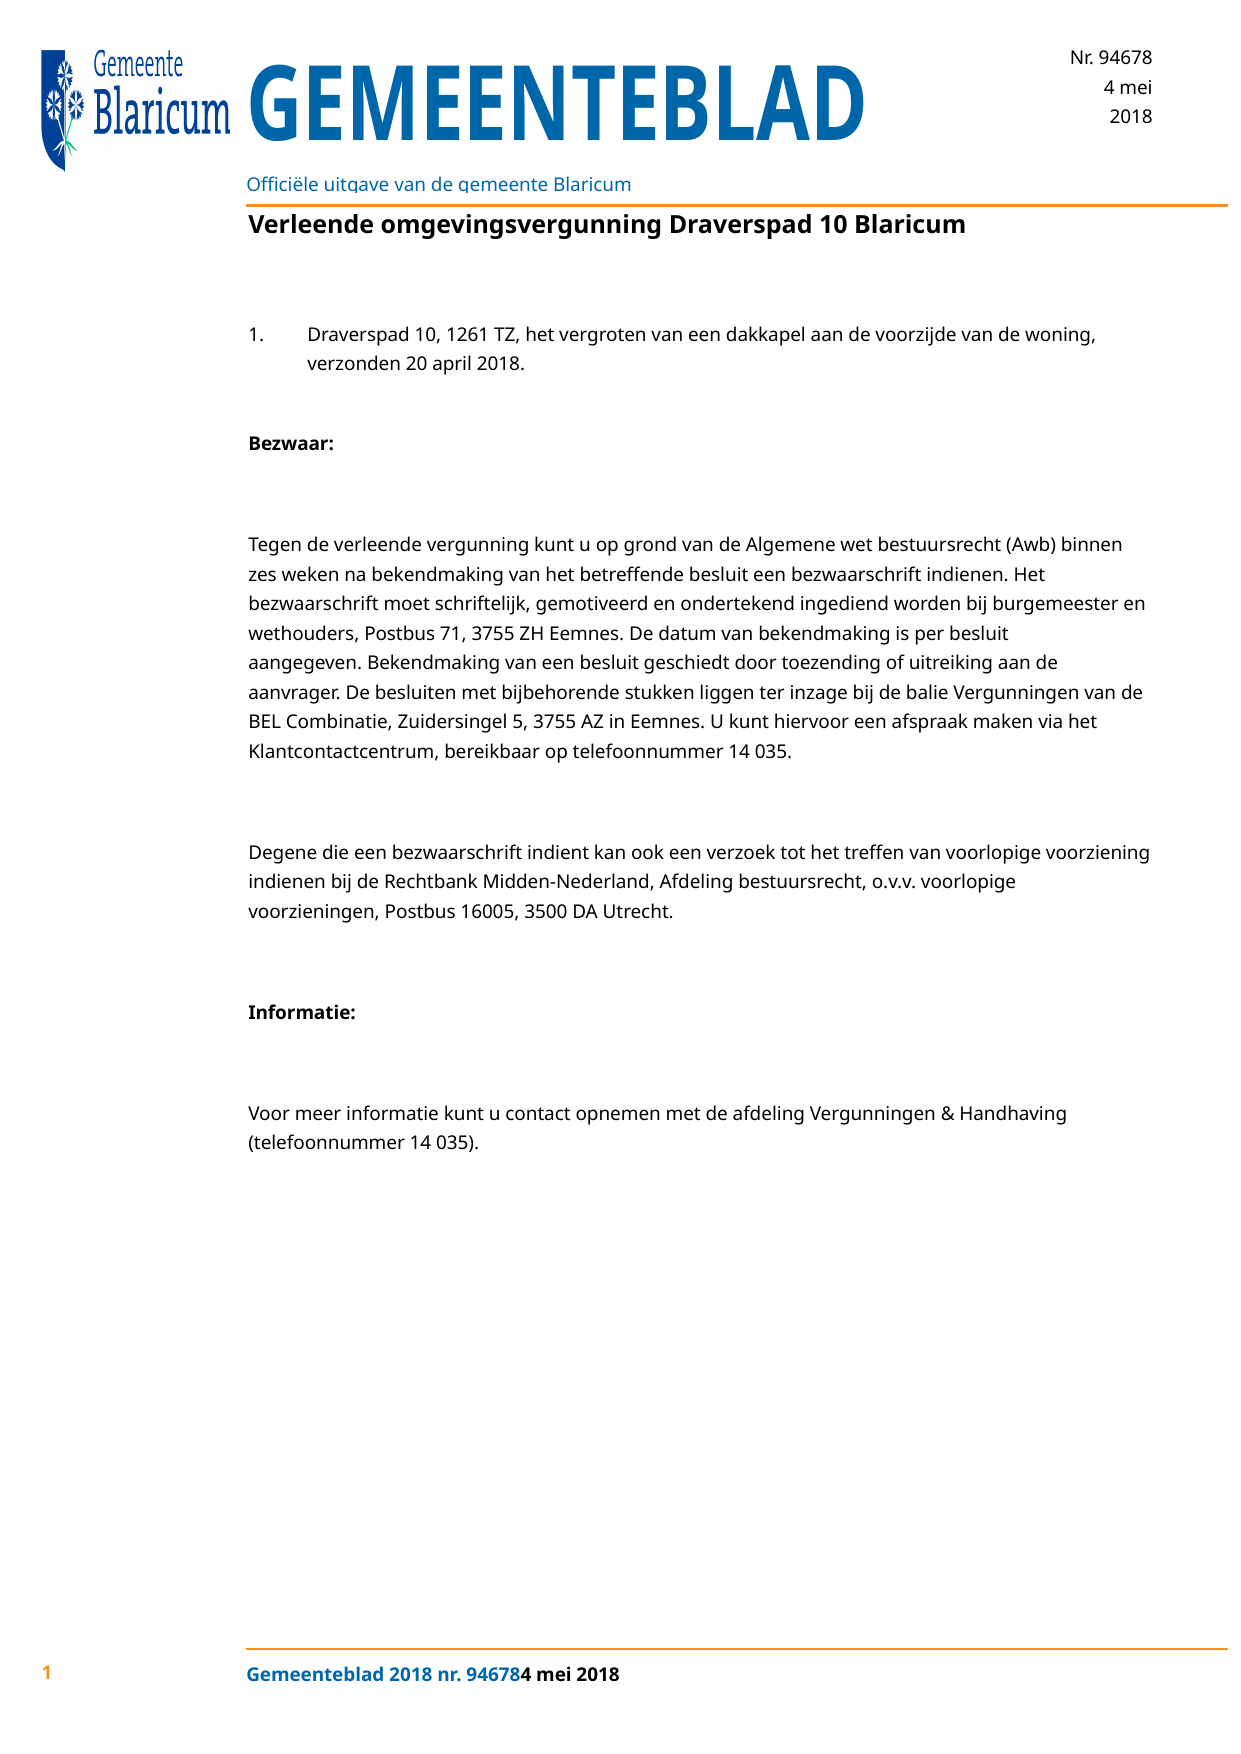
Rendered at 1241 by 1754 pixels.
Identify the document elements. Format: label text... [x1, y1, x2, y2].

text Tegen de verleende vergunning kunt u op grond van de Algemene wet bestuursrecht (Awb) binnen zes weken na bekendmaking van het betreffende besluit een bezwaarschrift indienen. Het bezwaarschrift moet schriftelijk, gemotiveerd en ondertekend ingediend worden bij burgemeester en wethouders, Postbus 71, 3755 ZH Eemnes. De datum van bekendmaking is per besluit aangegeven. Bekendmaking van een besluit geschiedt door toezending of uitreiking aan de aanvrager. De besluiten met bijbehorende stukken liggen ter inzage bij de balie Vergunningen van de BEL Combinatie, Zuidersingel 5, 3755 AZ in Eemnes. U kunt hiervoor een afspraak maken via het Klantcontactcentrum, bereikbaar op telefoonnummer 14 035. [248, 531, 1152, 764]
list Draverspad 10, 1261 TZ, het vergroten van een dakkapel aan de voorzijde van de woning, verzonden 20 april 2018. [248, 321, 1152, 376]
text Informatie: [248, 999, 1152, 1025]
picture [41, 47, 231, 172]
text Bezwaar: [248, 430, 1152, 456]
text Voor meer informatie kunt u contact opnemen met de afdeling Vergunningen & Handhaving (telefoonnummer 14 035). [248, 1100, 1152, 1155]
text Degene die een bezwaarschrift indient kan ook een verzoek tot het treffen van voorlopige voorziening indienen bij de Rechtbank Midden-Nederland, Afdeling bestuursrecht, o.v.v. voorlopige voorzieningen, Postbus 16005, 3500 DA Utrecht. [248, 839, 1152, 924]
text Verleende omgevingsvergunning Draverspad 10 Blaricum [248, 207, 1152, 241]
